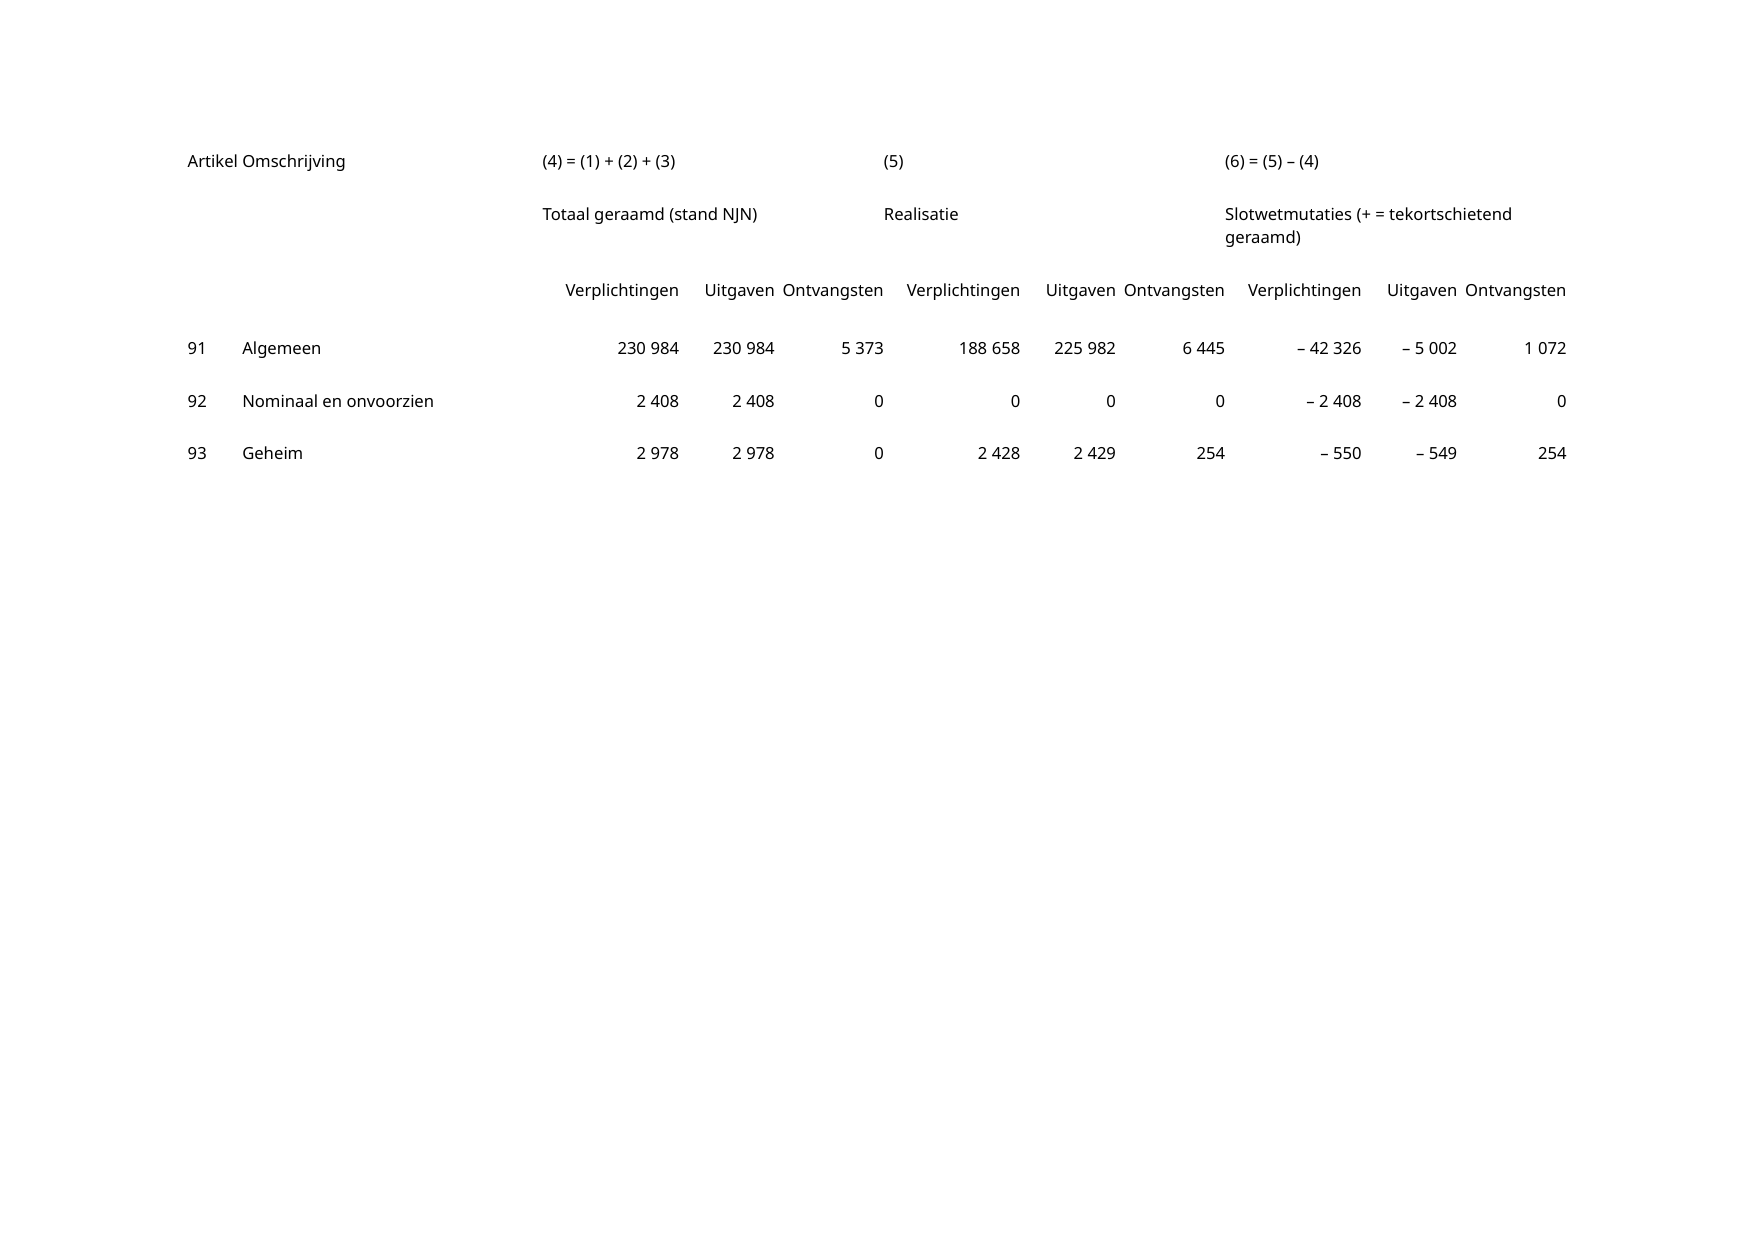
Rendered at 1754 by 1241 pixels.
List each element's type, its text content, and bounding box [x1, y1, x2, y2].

table_cell 230 984 [543, 337, 679, 389]
table_cell Ontvangsten [1116, 278, 1225, 337]
table_header (5) [884, 150, 1225, 203]
table_header (4) = (1) + (2) + (3) [543, 150, 884, 203]
table_cell – 5 002 [1361, 337, 1457, 389]
table_cell 5 373 [775, 337, 884, 389]
table_cell 6 445 [1116, 337, 1225, 389]
table_cell – 549 [1361, 442, 1457, 495]
table_cell – 550 [1225, 442, 1361, 495]
table_cell 254 [1116, 442, 1225, 495]
table_cell 2 978 [679, 442, 774, 495]
table_cell – 2 408 [1225, 389, 1361, 442]
table_cell 91 [188, 337, 242, 389]
table_cell Verplichtingen [884, 278, 1020, 337]
table_cell Uitgaven [1361, 278, 1457, 337]
table_cell [188, 278, 242, 337]
table_cell 2 978 [543, 442, 679, 495]
table_cell Realisatie [884, 203, 1225, 278]
table_cell Nominaal en onvoorzien [242, 389, 542, 442]
table_header Artikel [188, 150, 242, 203]
table_cell Verplichtingen [543, 278, 679, 337]
table_cell [188, 203, 242, 278]
table_cell 93 [188, 442, 242, 495]
table_cell 2 408 [543, 389, 679, 442]
table_cell Ontvangsten [1457, 278, 1566, 337]
table_cell 1 072 [1457, 337, 1566, 389]
table_cell [242, 278, 542, 337]
table_cell 92 [188, 389, 242, 442]
table_cell 2 408 [679, 389, 774, 442]
table_cell [242, 203, 542, 278]
table_cell 0 [1020, 389, 1116, 442]
table_cell 0 [1116, 389, 1225, 442]
table_cell Ontvangsten [775, 278, 884, 337]
table_cell Geheim [242, 442, 542, 495]
table_cell 0 [775, 442, 884, 495]
table_cell Slotwetmutaties (+ = tekortschietend geraamd) [1225, 203, 1566, 278]
table_cell Uitgaven [1020, 278, 1116, 337]
table_header Omschrijving [242, 150, 542, 203]
table_cell Uitgaven [679, 278, 774, 337]
table_cell 0 [1457, 389, 1566, 442]
table_cell Totaal geraamd (stand NJN) [543, 203, 884, 278]
table_cell Algemeen [242, 337, 542, 389]
table_cell – 2 408 [1361, 389, 1457, 442]
table_header (6) = (5) – (4) [1225, 150, 1566, 203]
table_cell 2 428 [884, 442, 1020, 495]
table_cell 230 984 [679, 337, 774, 389]
table_cell – 42 326 [1225, 337, 1361, 389]
table_cell 254 [1457, 442, 1566, 495]
table_cell Verplichtingen [1225, 278, 1361, 337]
table_cell 188 658 [884, 337, 1020, 389]
table_cell 225 982 [1020, 337, 1116, 389]
table_cell 0 [775, 389, 884, 442]
table_cell 0 [884, 389, 1020, 442]
table_cell 2 429 [1020, 442, 1116, 495]
